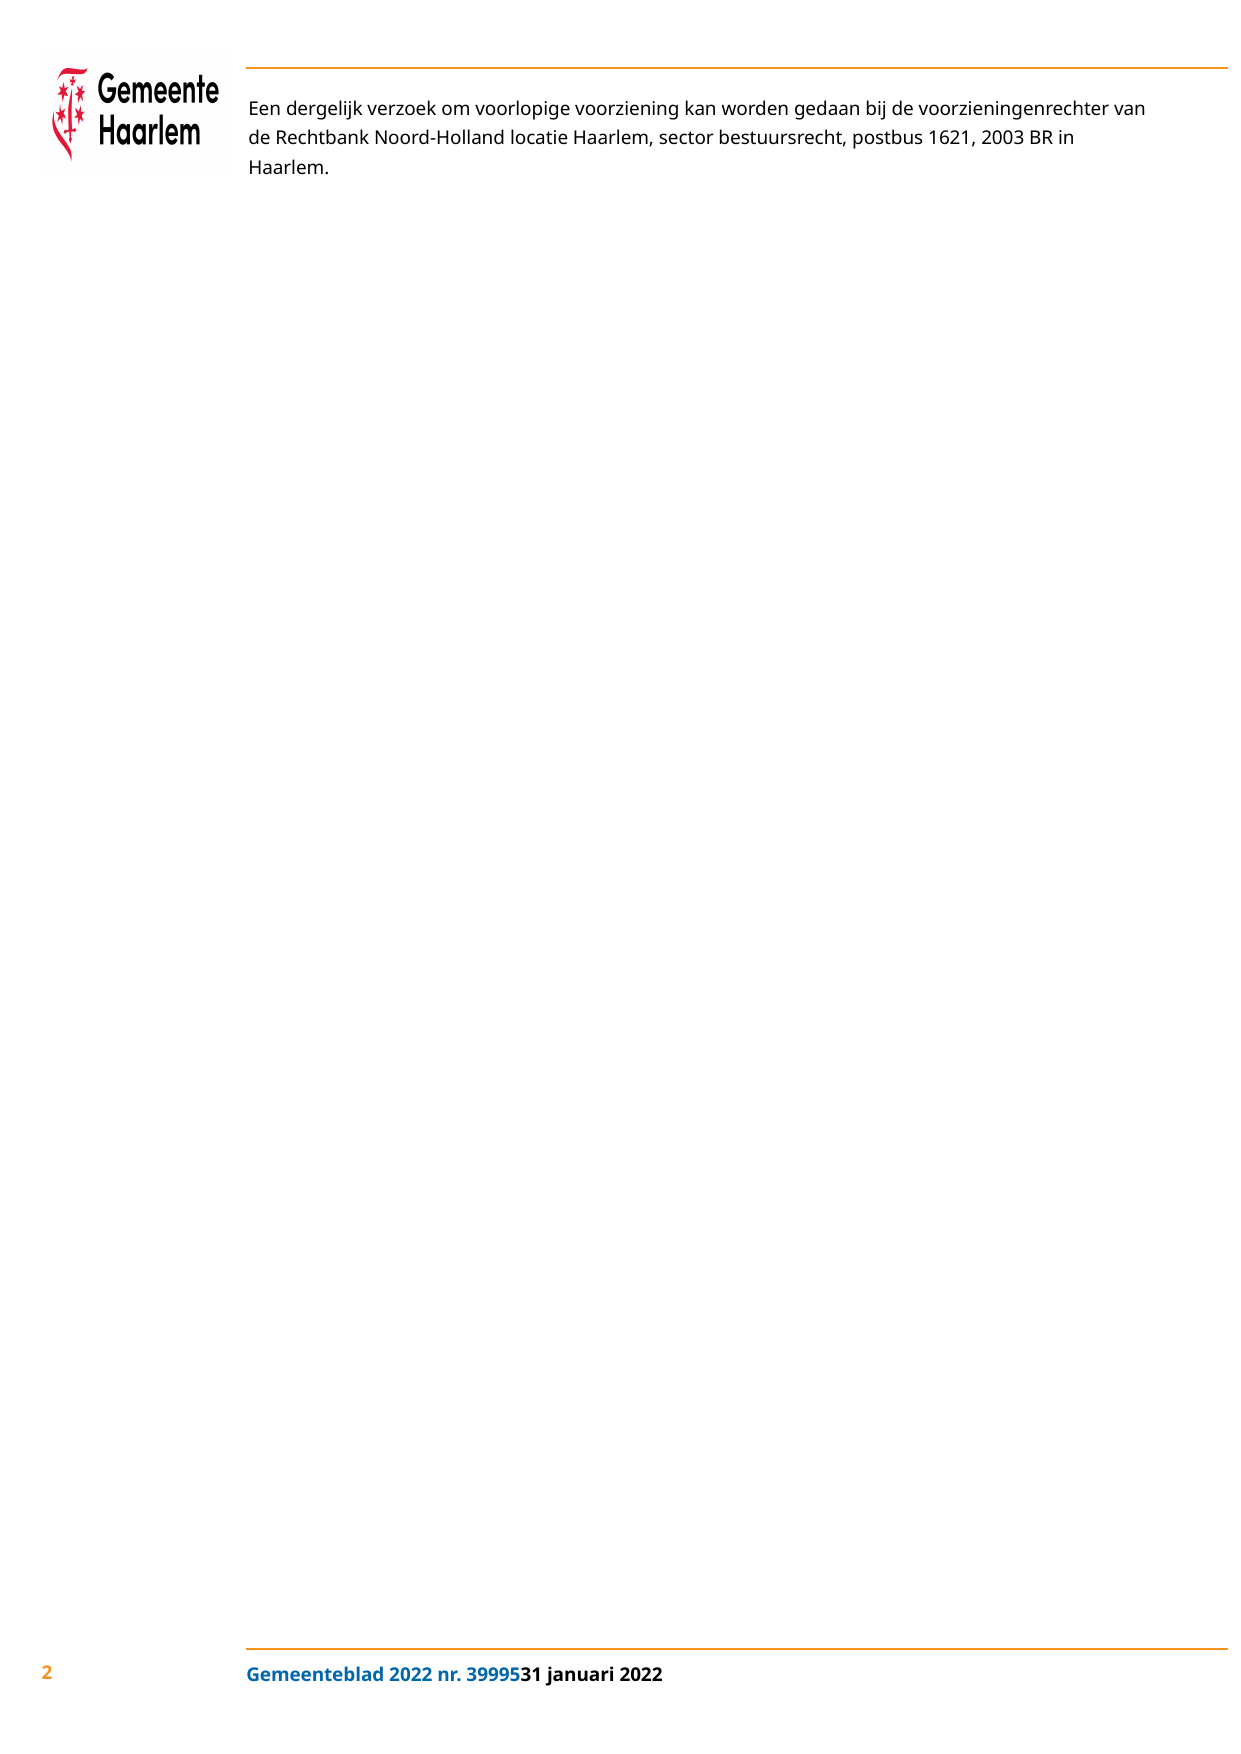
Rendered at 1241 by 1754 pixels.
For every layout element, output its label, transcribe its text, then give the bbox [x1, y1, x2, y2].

text Een dergelijk verzoek om voorlopige voorziening kan worden gedaan bij de voorzieningenrechter van de Rechtbank Noord-Holland locatie Haarlem, sector bestuursrecht, postbus 1621, 2003 BR in Haarlem. [248, 95, 1152, 180]
picture [41, 47, 231, 172]
